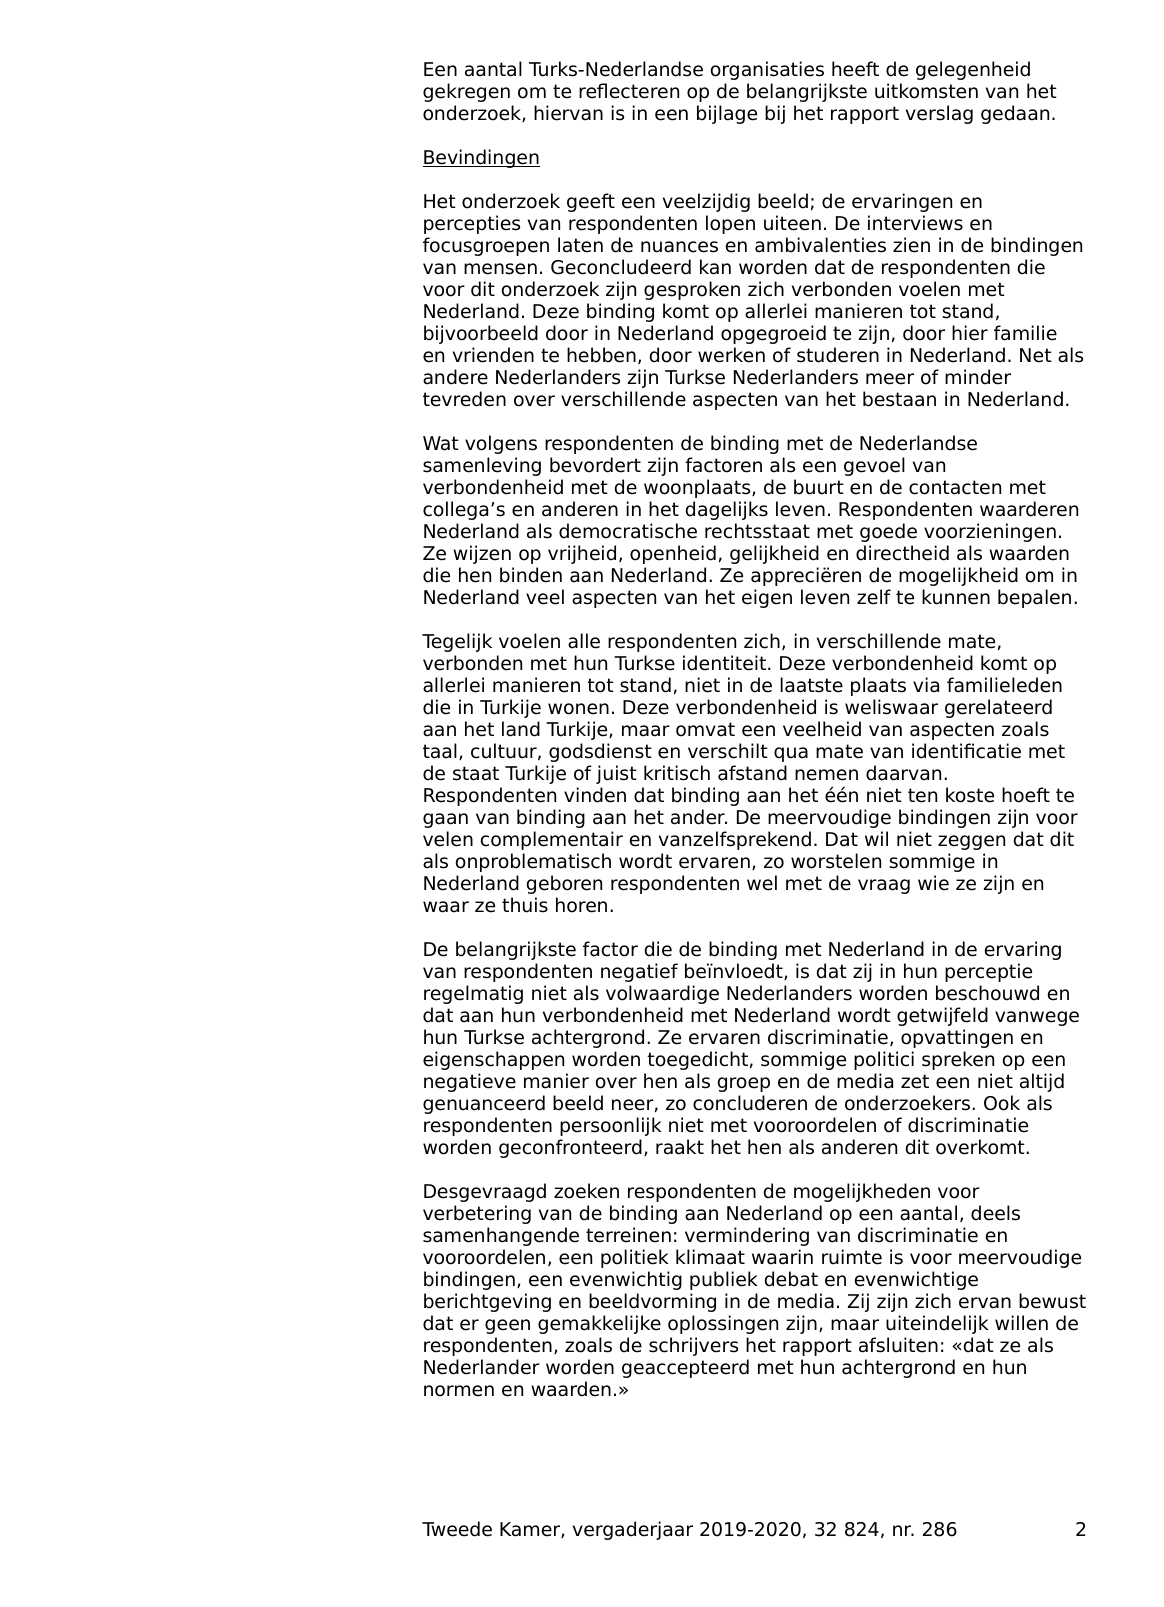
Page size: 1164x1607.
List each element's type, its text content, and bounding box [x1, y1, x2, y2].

text Wat volgens respondenten de binding met de Nederlandse samenleving bevordert zijn factoren als een gevoel van verbondenheid met de woonplaats, de buurt en de contacten met collega’s en anderen in het dagelijks leven. Respondenten waarderen Nederland als democratische rechtsstaat met goede voorzieningen. Ze wijzen op vrijheid, openheid, gelijkheid en directheid als waarden die hen binden aan Nederland. Ze appreciëren de mogelijkheid om in Nederland veel aspecten van het eigen leven zelf te kunnen bepalen. [422, 433, 1087, 609]
text Tegelijk voelen alle respondenten zich, in verschillende mate, verbonden met hun Turkse identiteit. Deze verbondenheid komt op allerlei manieren tot stand, niet in de laatste plaats via familieleden die in Turkije wonen. Deze verbondenheid is weliswaar gerelateerd aan het land Turkije, maar omvat een veelheid van aspecten zoals taal, cultuur, godsdienst en verschilt qua mate van identificatie met de staat Turkije of juist kritisch afstand nemen daarvan. Respondenten vinden dat binding aan het één niet ten koste hoeft te gaan van binding aan het ander. De meervoudige bindingen zijn voor velen complementair en vanzelfsprekend. Dat wil niet zeggen dat dit als onproblematisch wordt ervaren, zo worstelen sommige in Nederland geboren respondenten wel met de vraag wie ze zijn en waar ze thuis horen. [422, 631, 1087, 917]
subtitle Bevindingen [422, 147, 1087, 169]
text De belangrijkste factor die de binding met Nederland in de ervaring van respondenten negatief beïnvloedt, is dat zij in hun perceptie regelmatig niet als volwaardige Nederlanders worden beschouwd en dat aan hun verbondenheid met Nederland wordt getwijfeld vanwege hun Turkse achtergrond. Ze ervaren discriminatie, opvattingen en eigenschappen worden toegedicht, sommige politici spreken op een negatieve manier over hen als groep en de media zet een niet altijd genuanceerd beeld neer, zo concluderen de onderzoekers. Ook als respondenten persoonlijk niet met vooroordelen of discriminatie worden geconfronteerd, raakt het hen als anderen dit overkomt. [422, 939, 1087, 1159]
text Het onderzoek geeft een veelzijdig beeld; de ervaringen en percepties van respondenten lopen uiteen. De interviews en focusgroepen laten de nuances en ambivalenties zien in de bindingen van mensen. Geconcludeerd kan worden dat de respondenten die voor dit onderzoek zijn gesproken zich verbonden voelen met Nederland. Deze binding komt op allerlei manieren tot stand, bijvoorbeeld door in Nederland opgegroeid te zijn, door hier familie en vrienden te hebben, door werken of studeren in Nederland. Net als andere Nederlanders zijn Turkse Nederlanders meer of minder tevreden over verschillende aspecten van het bestaan in Nederland. [422, 191, 1087, 411]
text Desgevraagd zoeken respondenten de mogelijkheden voor verbetering van de binding aan Nederland op een aantal, deels samenhangende terreinen: vermindering van discriminatie en vooroordelen, een politiek klimaat waarin ruimte is voor meervoudige bindingen, een evenwichtig publiek debat en evenwichtige berichtgeving en beeldvorming in de media. Zij zijn zich ervan bewust dat er geen gemakkelijke oplossingen zijn, maar uiteindelijk willen de respondenten, zoals de schrijvers het rapport afsluiten: «dat ze als Nederlander worden geaccepteerd met hun achtergrond en hun normen en waarden.» [422, 1181, 1087, 1401]
text Een aantal Turks-Nederlandse organisaties heeft de gelegenheid gekregen om te reflecteren op de belangrijkste uitkomsten van het onderzoek, hiervan is in een bijlage bij het rapport verslag gedaan. [422, 59, 1087, 125]
